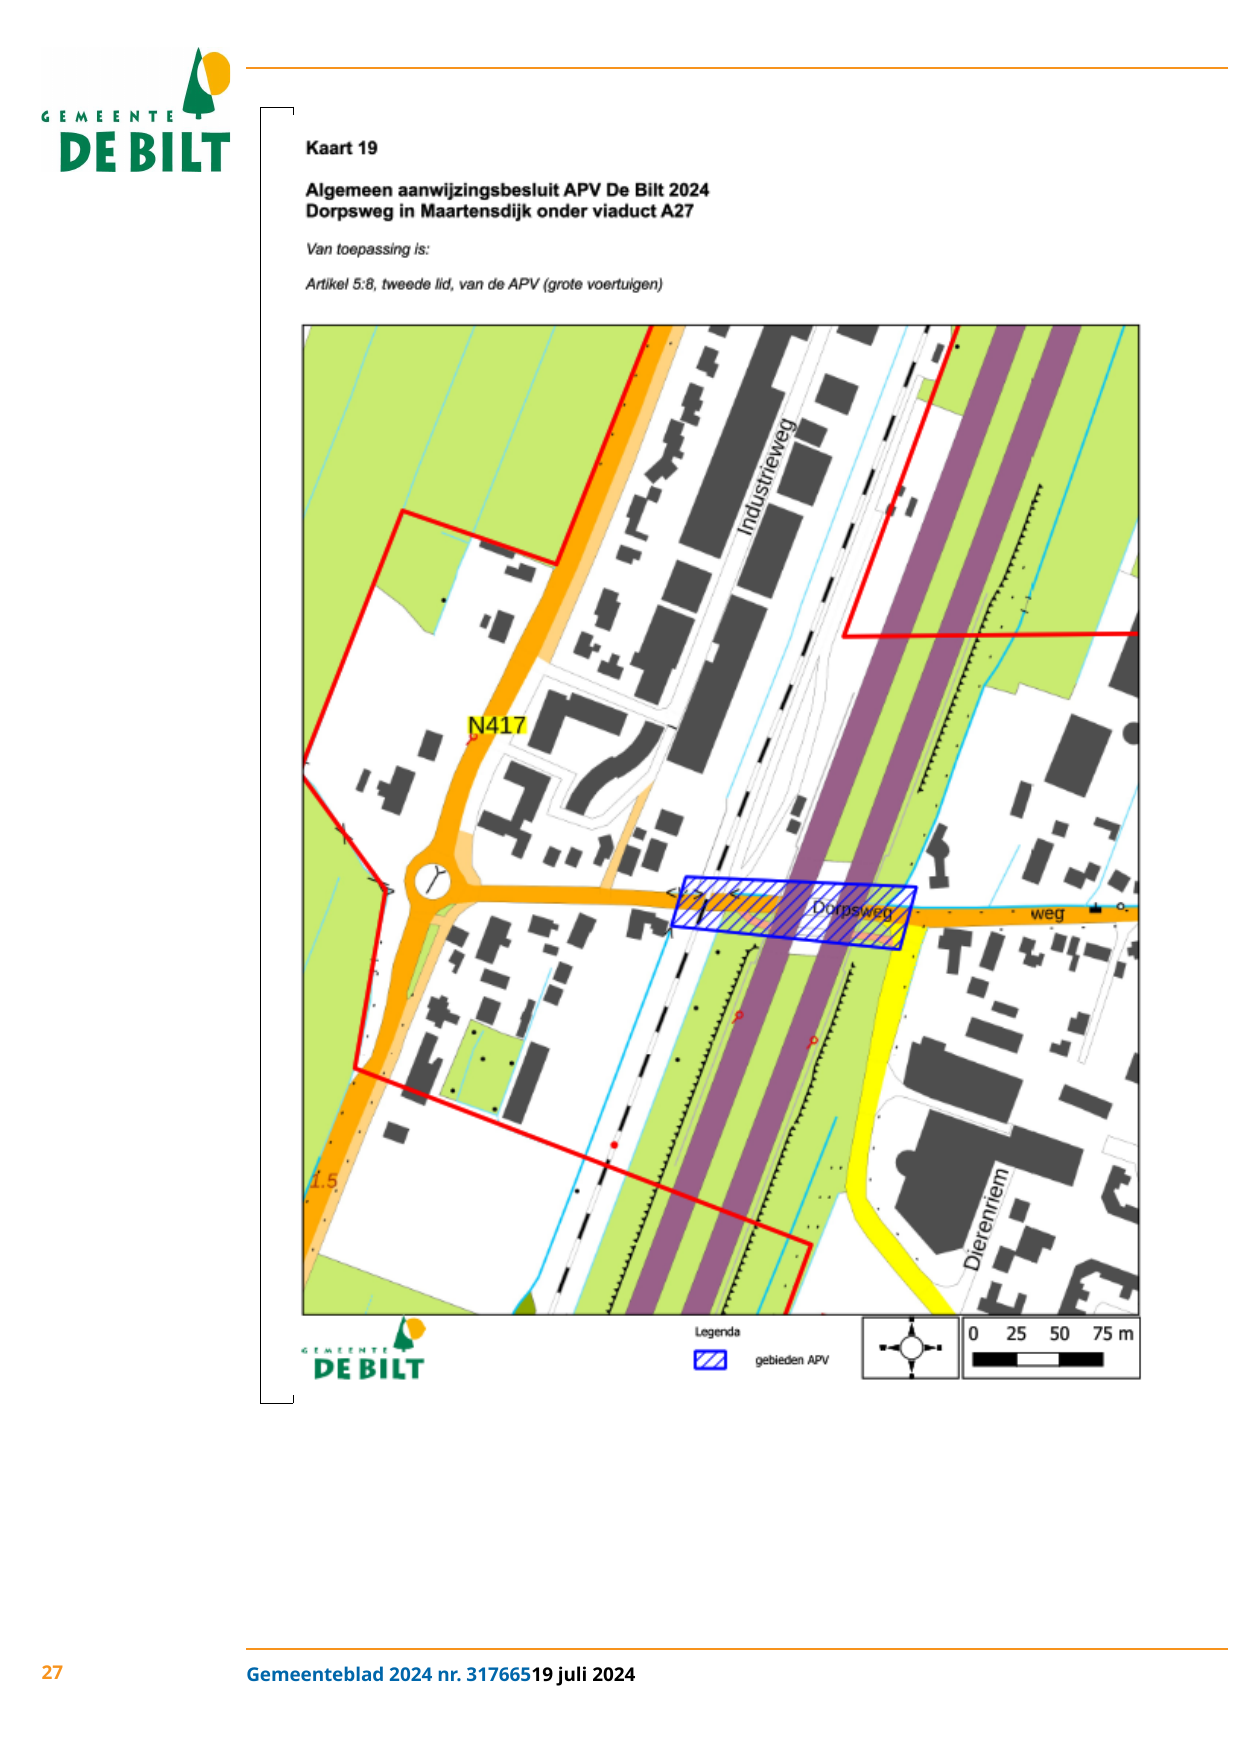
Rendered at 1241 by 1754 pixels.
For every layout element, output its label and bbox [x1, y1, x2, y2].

picture [41, 47, 231, 172]
picture [268, 115, 1173, 1395]
